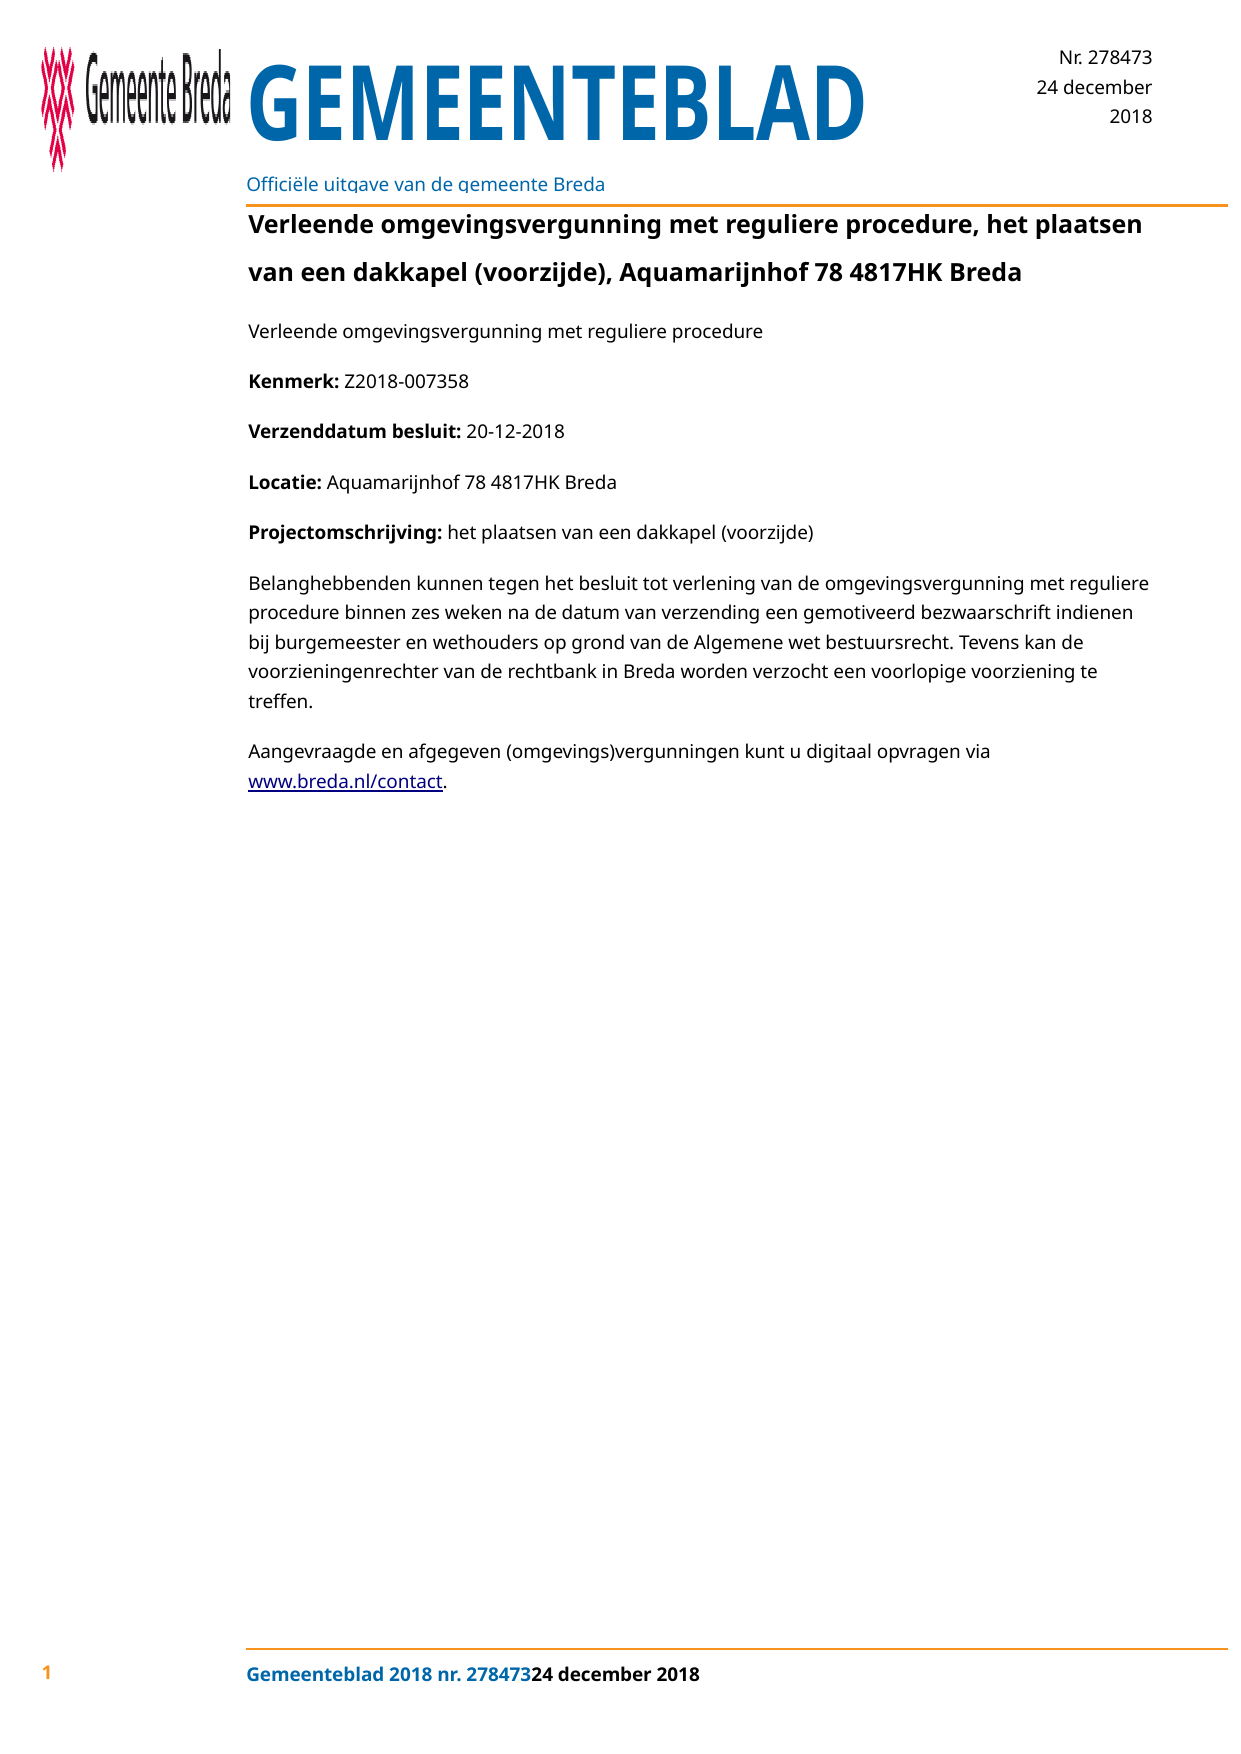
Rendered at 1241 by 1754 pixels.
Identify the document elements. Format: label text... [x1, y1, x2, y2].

text Verzenddatum besluit: 20-12-2018 [248, 419, 1152, 444]
text Aangevraagde en afgegeven (omgevings)vergunningen kunt u digitaal opvragen via www.breda.nl/contact. [248, 739, 1152, 794]
text Belanghebbenden kunnen tegen het besluit tot verlening van de omgevingsvergunning met reguliere procedure binnen zes weken na de datum van verzending een gemotiveerd bezwaarschrift indienen bij burgemeester en wethouders op grond van de Algemene wet bestuursrecht. Tevens kan de voorzieningenrechter van de rechtbank in Breda worden verzocht een voorlopige voorziening te treffen. [248, 570, 1152, 714]
text Verleende omgevingsvergunning met reguliere procedure, het plaatsen van een dakkapel (voorzijde), Aquamarijnhof 78 4817HK Breda [248, 207, 1152, 288]
picture [41, 47, 231, 172]
text Locatie: Aquamarijnhof 78 4817HK Breda [248, 469, 1152, 495]
text Verleende omgevingsvergunning met reguliere procedure [248, 318, 1152, 344]
text Kenmerk: Z2018-007358 [248, 368, 1152, 394]
text Projectomschrijving: het plaatsen van een dakkapel (voorzijde) [248, 519, 1152, 545]
